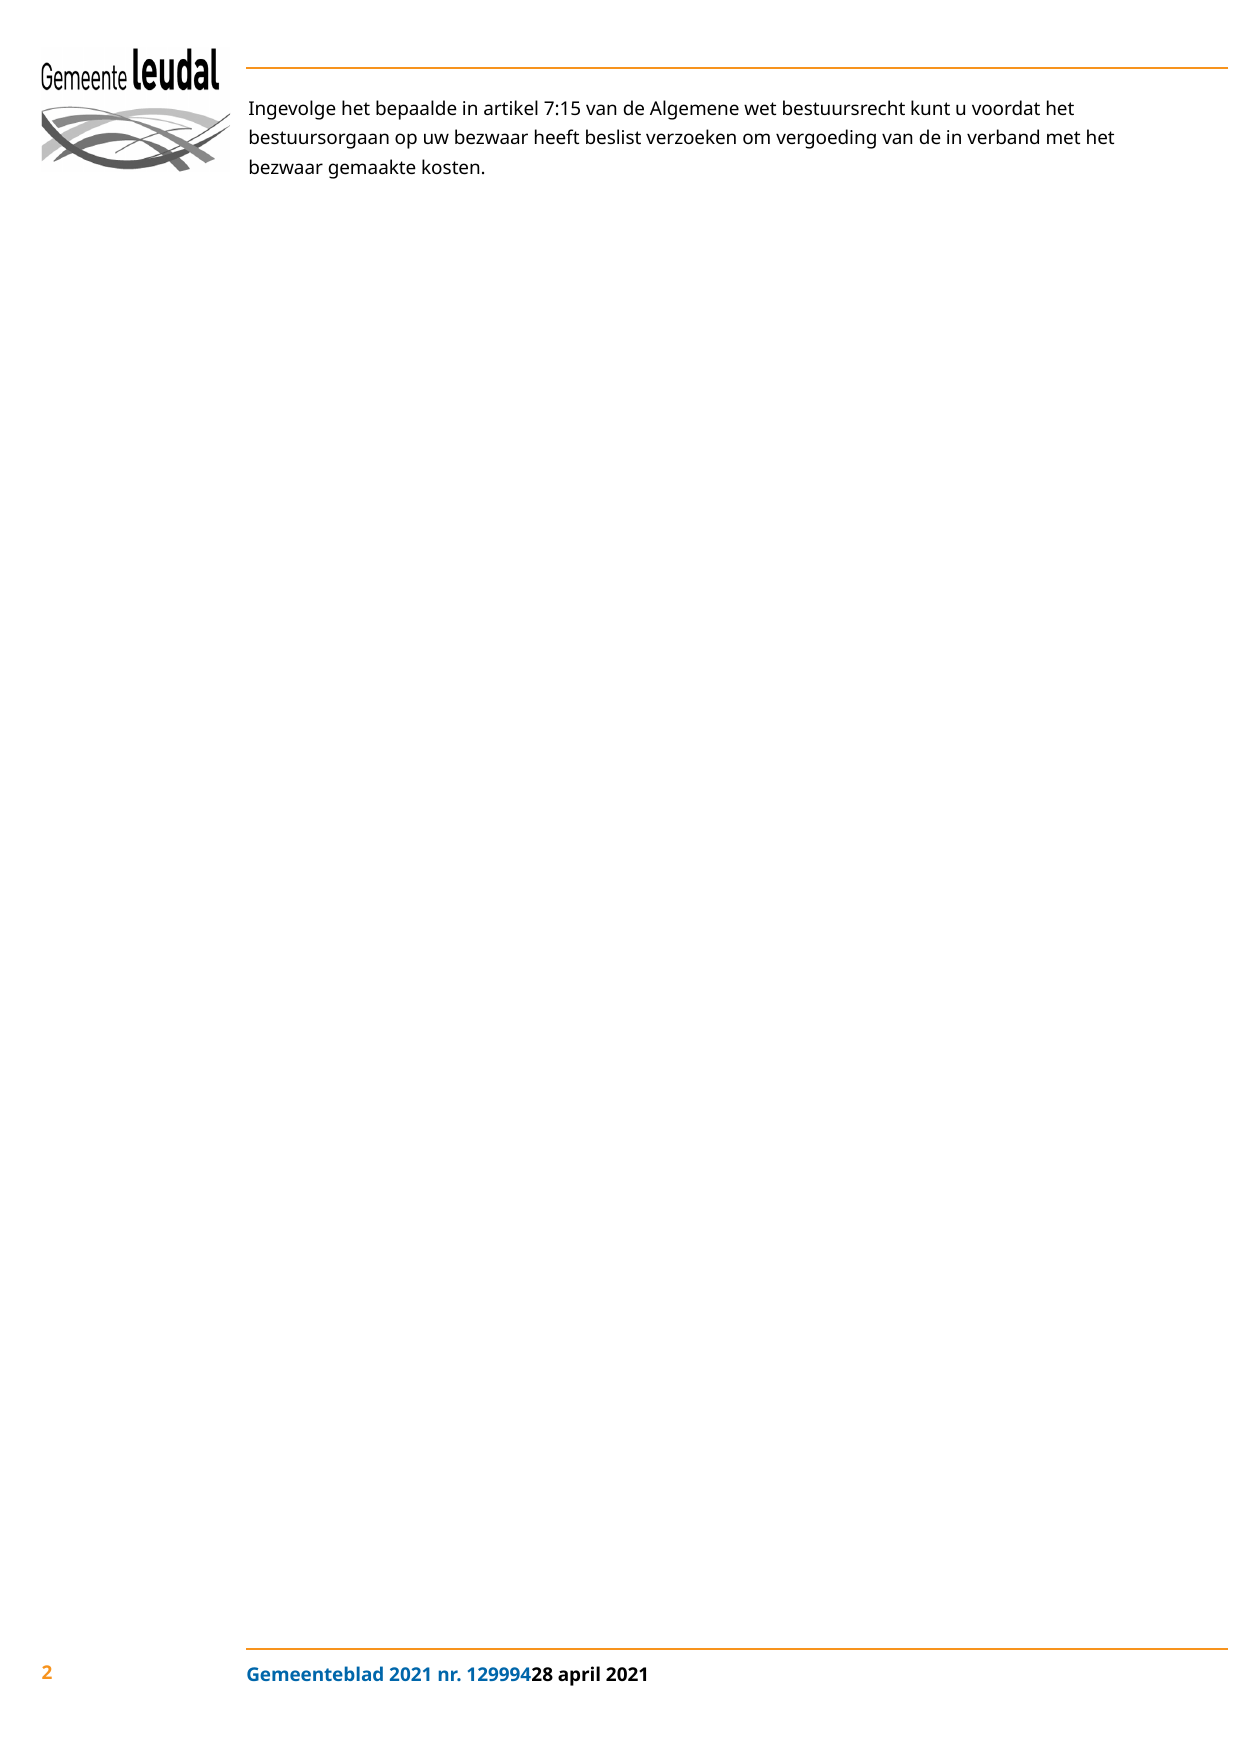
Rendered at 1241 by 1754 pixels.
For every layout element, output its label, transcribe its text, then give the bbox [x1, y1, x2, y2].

text Ingevolge het bepaalde in artikel 7:15 van de Algemene wet bestuursrecht kunt u voordat het bestuursorgaan op uw bezwaar heeft beslist verzoeken om vergoeding van de in verband met het bezwaar gemaakte kosten. [248, 95, 1152, 180]
picture [41, 47, 231, 172]
